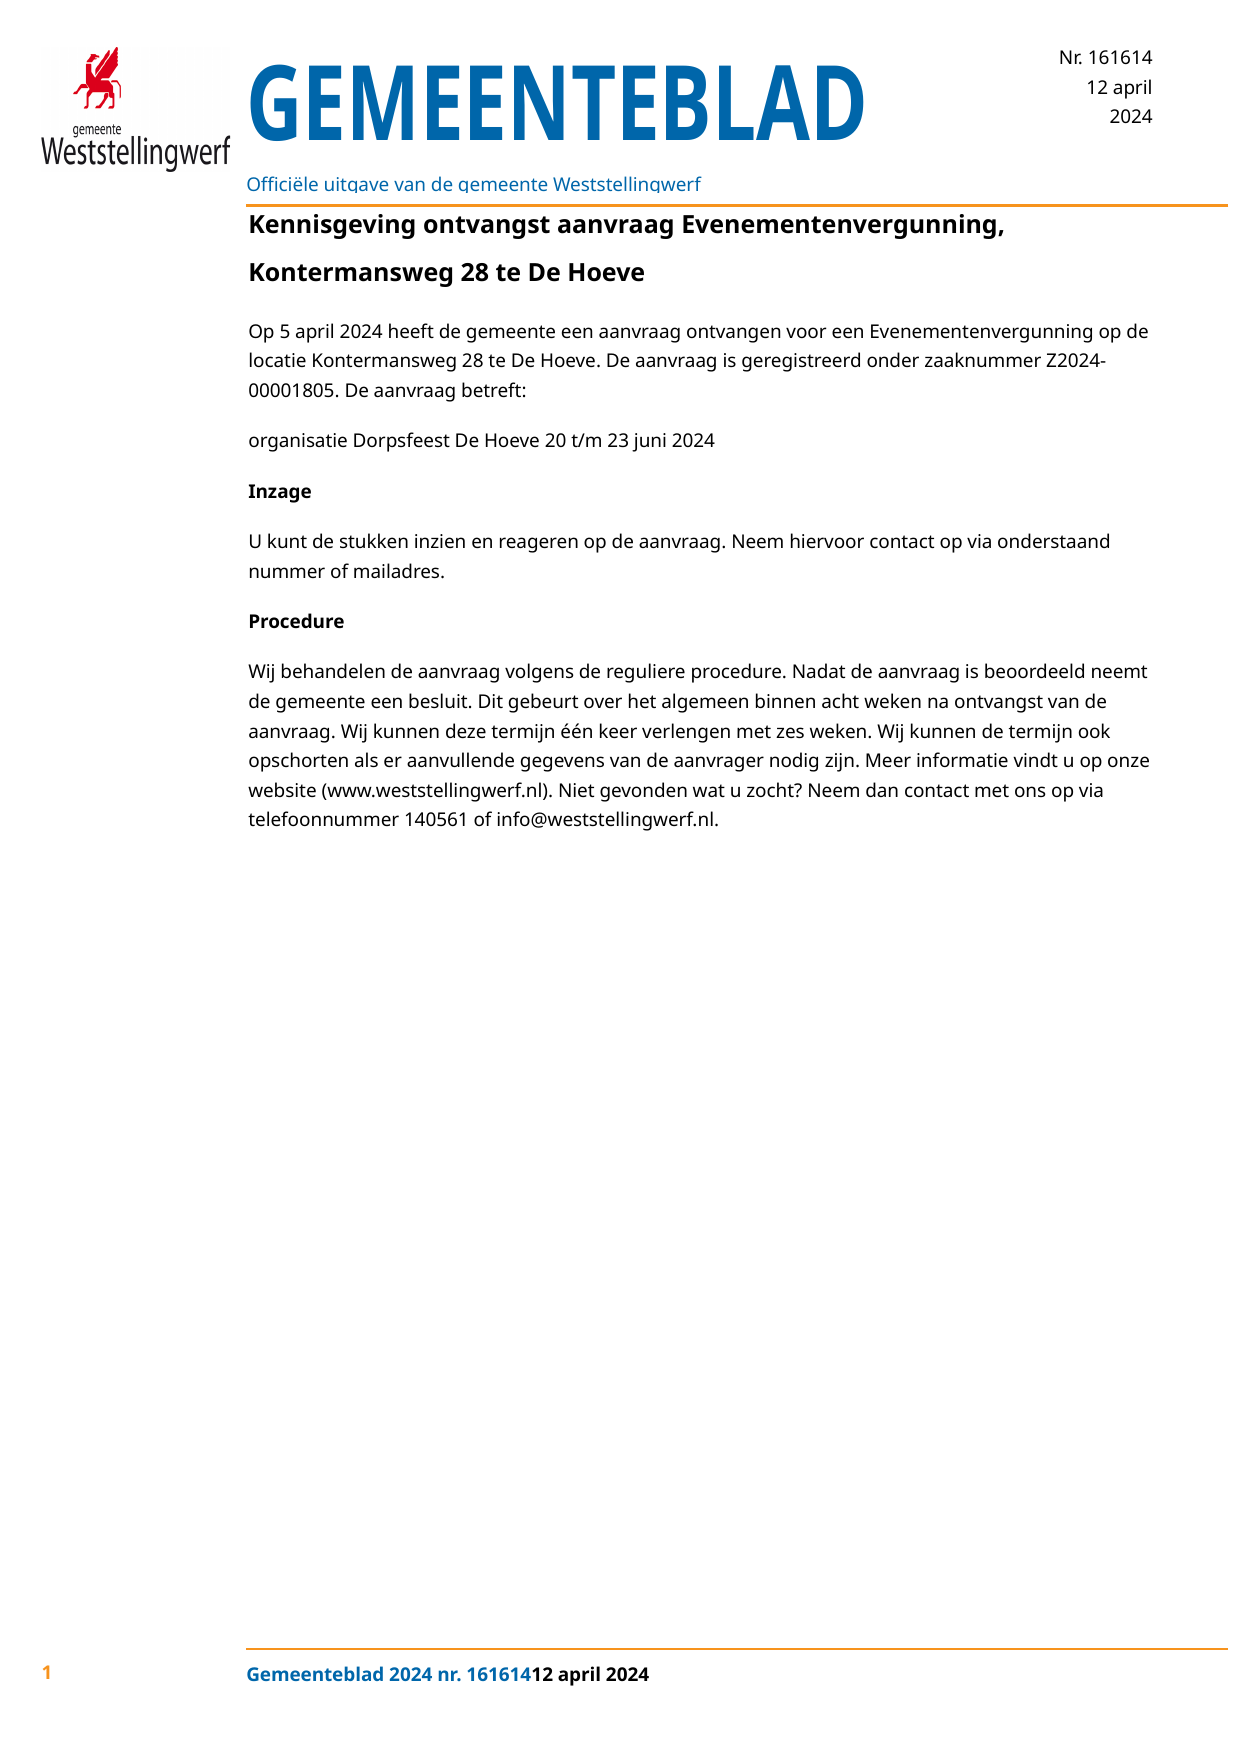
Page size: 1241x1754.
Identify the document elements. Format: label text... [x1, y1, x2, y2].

text Op 5 april 2024 heeft de gemeente een aanvraag ontvangen voor een Evenementenvergunning op de locatie Kontermansweg 28 te De Hoeve. De aanvraag is geregistreerd onder zaaknummer Z2024-00001805. De aanvraag betreft: [248, 318, 1152, 403]
text Procedure [248, 608, 1152, 634]
text organisatie Dorpsfeest De Hoeve 20 t/m 23 juni 2024 [248, 427, 1152, 453]
text Wij behandelen de aanvraag volgens de reguliere procedure. Nadat de aanvraag is beoordeeld neemt de gemeente een besluit. Dit gebeurt over het algemeen binnen acht weken na ontvangst van de aanvraag. Wij kunnen deze termijn één keer verlengen met zes weken. Wij kunnen de termijn ook opschorten als er aanvullende gegevens van de aanvrager nodig zijn. Meer informatie vindt u op onze website (www.weststellingwerf.nl). Niet gevonden wat u zocht? Neem dan contact met ons op via telefoonnummer 140561 of info@weststellingwerf.nl. [248, 659, 1152, 832]
picture [41, 47, 231, 172]
text U kunt de stukken inzien en reageren op de aanvraag. Neem hiervoor contact op via onderstaand nummer of mailadres. [248, 528, 1152, 584]
text Kennisgeving ontvangst aanvraag Evenementenvergunning, Kontermansweg 28 te De Hoeve [248, 207, 1152, 288]
text Inzage [248, 478, 1152, 504]
